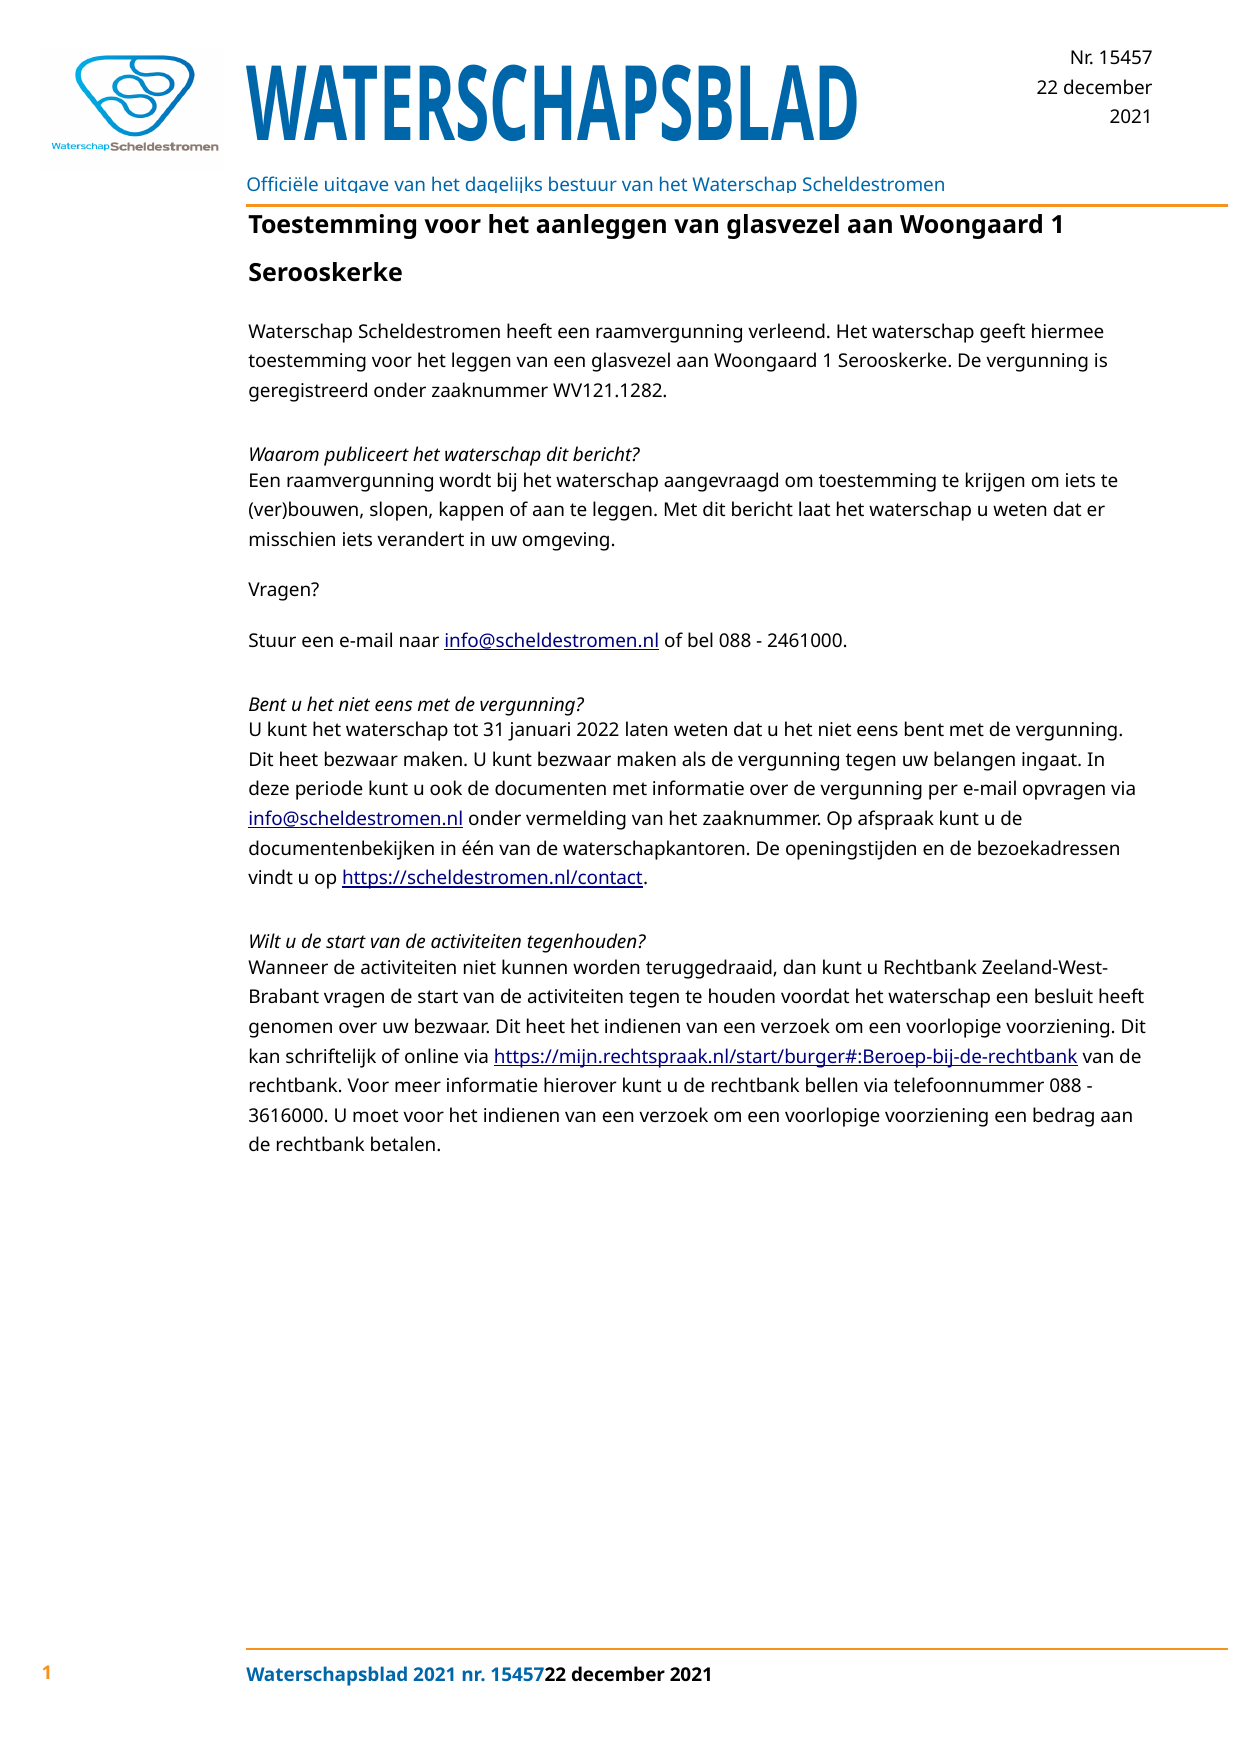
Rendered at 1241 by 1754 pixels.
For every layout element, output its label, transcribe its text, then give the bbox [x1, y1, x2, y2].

text Wanneer de activiteiten niet kunnen worden teruggedraaid, dan kunt u Rechtbank Zeeland-West-Brabant vragen de start van de activiteiten tegen te houden voordat het waterschap een besluit heeft genomen over uw bezwaar. Dit heet het indienen van een verzoek om een voorlopige voorziening. Dit kan schriftelijk of online via https://mijn.rechtspraak.nl/start/burger#:Beroep-bij-de-rechtbank van de rechtbank. Voor meer informatie hierover kunt u de rechtbank bellen via telefoonnummer 088 - 3616000. U moet voor het indienen van een verzoek om een voorlopige voorziening een bedrag aan de rechtbank betalen. [248, 954, 1152, 1157]
text Bent u het niet eens met de vergunning? [248, 691, 1152, 716]
text Toestemming voor het aanleggen van glasvezel aan Woongaard 1 Serooskerke [248, 207, 1152, 288]
text Waarom publiceert het waterschap dit bericht? [248, 441, 1152, 467]
text Wilt u de start van de activiteiten tegenhouden? [248, 928, 1152, 954]
text Een raamvergunning wordt bij het waterschap aangevraagd om toestemming te krijgen om iets te (ver)bouwen, slopen, kappen of aan te leggen. Met dit bericht laat het waterschap u weten dat er misschien iets verandert in uw omgeving. [248, 467, 1152, 552]
text Vragen? [248, 576, 1152, 602]
text Stuur een e-mail naar info@scheldestromen.nl of bel 088 - 2461000. [248, 627, 1152, 652]
picture [41, 47, 231, 172]
text U kunt het waterschap tot 31 januari 2022 laten weten dat u het niet eens bent met de vergunning. Dit heet bezwaar maken. U kunt bezwaar maken als de vergunning tegen uw belangen ingaat. In deze periode kunt u ook de documenten met informatie over de vergunning per e-mail opvragen via info@scheldestromen.nl onder vermelding van het zaaknummer. Op afspraak kunt u de documentenbekijken in één van de waterschapkantoren. De openingstijden en de bezoekadressen vindt u op https://scheldestromen.nl/contact. [248, 716, 1152, 890]
text Waterschap Scheldestromen heeft een raamvergunning verleend. Het waterschap geeft hiermee toestemming voor het leggen van een glasvezel aan Woongaard 1 Serooskerke. De vergunning is geregistreerd onder zaaknummer WV121.1282. [248, 318, 1152, 403]
